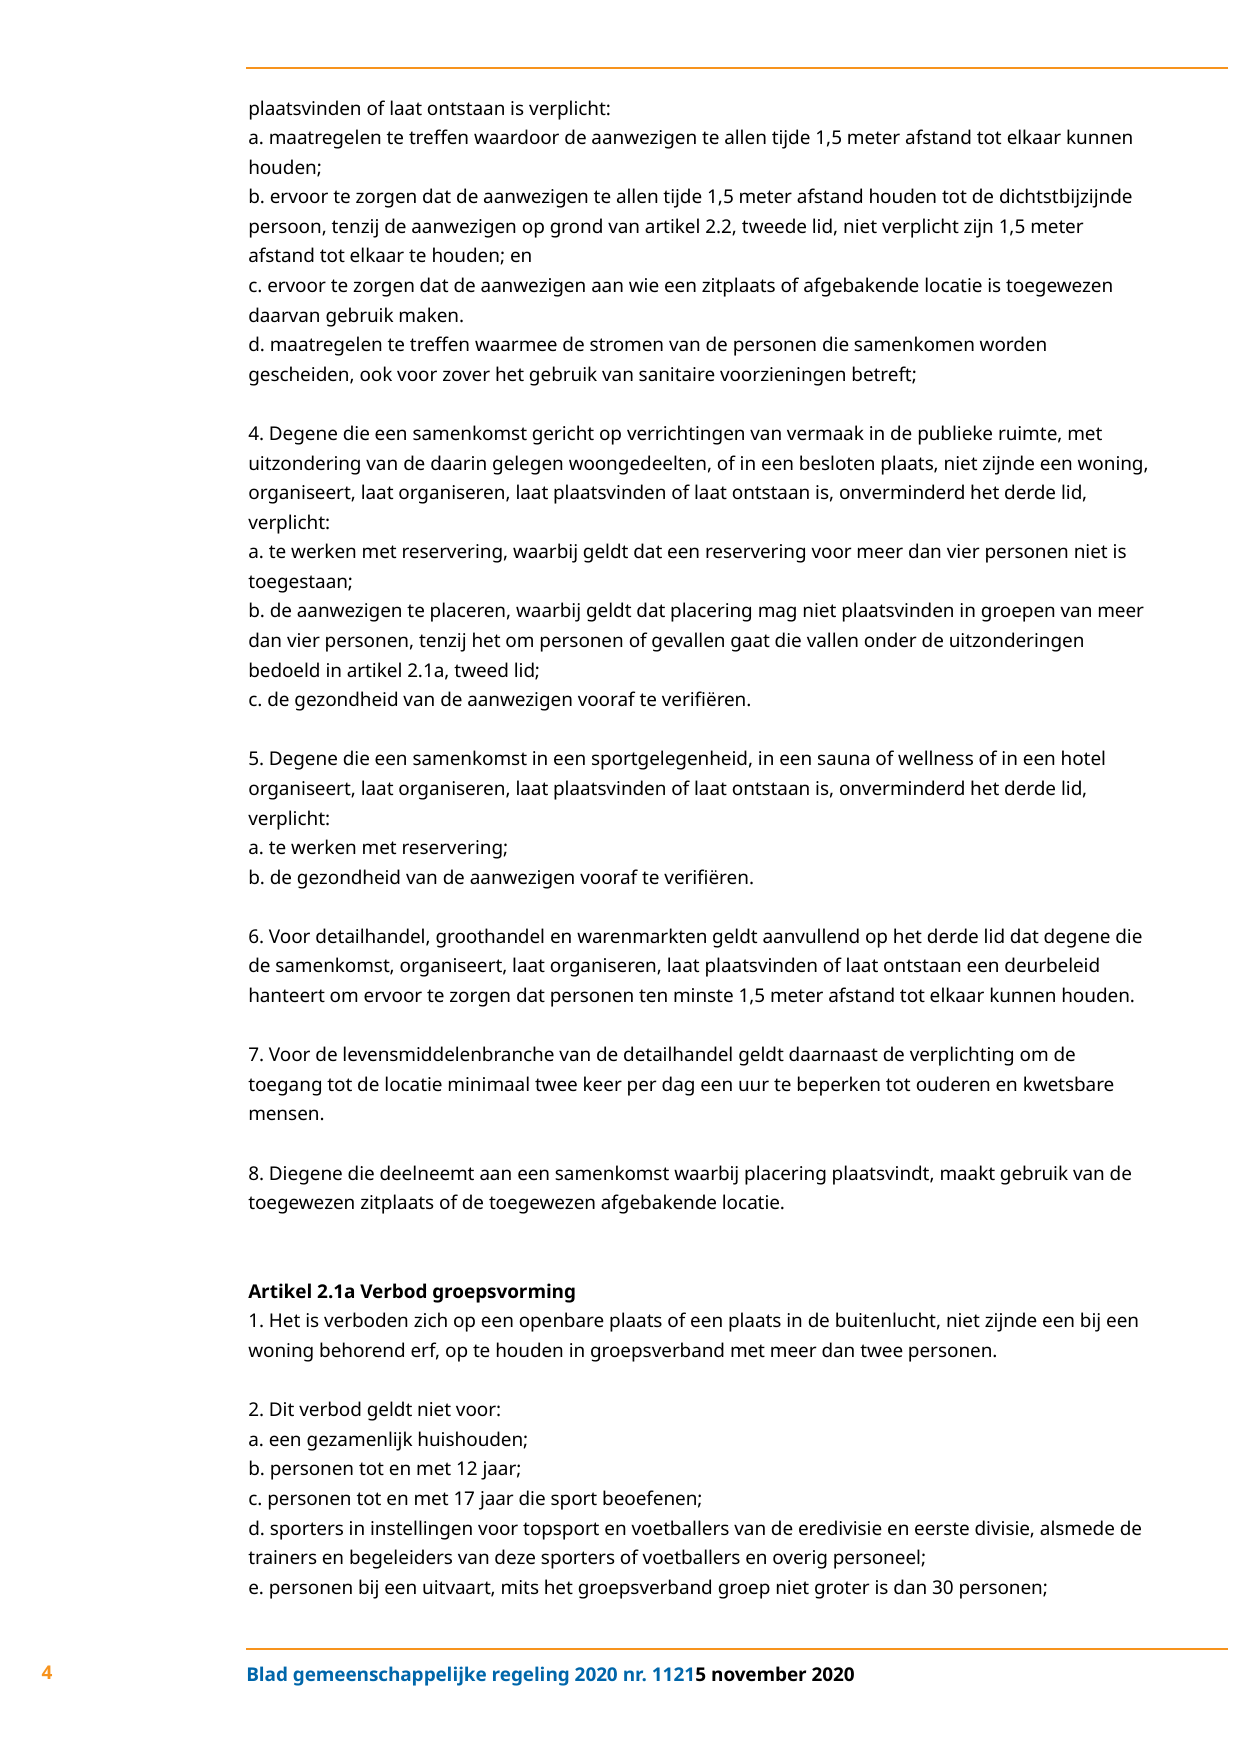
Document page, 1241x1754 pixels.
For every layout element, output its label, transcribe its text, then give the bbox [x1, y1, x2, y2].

text 6. Voor detailhandel, groothandel en warenmarkten geldt aanvullend op het derde lid dat degene die de samenkomst, organiseert, laat organiseren, laat plaatsvinden of laat ontstaan een deurbeleid hanteert om ervoor te zorgen dat personen ten minste 1,5 meter afstand tot elkaar kunnen houden. [248, 923, 1152, 1008]
text 5. Degene die een samenkomst in een sportgelegenheid, in een sauna of wellness of in een hotel organiseert, laat organiseren, laat plaatsvinden of laat ontstaan is, onverminderd het derde lid, verplicht: [248, 746, 1152, 831]
text b. de gezondheid van de aanwezigen vooraf te verifiëren. [248, 864, 1152, 890]
text Artikel 2.1a Verbod groepsvorming [248, 1278, 1152, 1304]
text a. te werken met reservering, waarbij geldt dat een reservering voor meer dan vier personen niet is toegestaan; [248, 538, 1152, 594]
text e. personen bij een uitvaart, mits het groepsverband groep niet groter is dan 30 personen; [248, 1574, 1152, 1600]
text d. sporters in instellingen voor topsport en voetballers van de eredivisie en eerste divisie, alsmede de trainers en begeleiders van deze sporters of voetballers en overig personeel; [248, 1515, 1152, 1570]
text 8. Diegene die deelneemt aan een samenkomst waarbij placering plaatsvindt, maakt gebruik van de toegewezen zitplaats of de toegewezen afgebakende locatie. [248, 1160, 1152, 1215]
text a. maatregelen te treffen waardoor de aanwezigen te allen tijde 1,5 meter afstand tot elkaar kunnen houden; [248, 124, 1152, 180]
text 2. Dit verbod geldt niet voor: [248, 1396, 1152, 1422]
text c. personen tot en met 17 jaar die sport beoefenen; [248, 1485, 1152, 1511]
text a. te werken met reservering; [248, 834, 1152, 860]
text d. maatregelen te treffen waarmee de stromen van de personen die samenkomen worden gescheiden, ook voor zover het gebruik van sanitaire voorzieningen betreft; [248, 331, 1152, 387]
text c. ervoor te zorgen dat de aanwezigen aan wie een zitplaats of afgebakende locatie is toegewezen daarvan gebruik maken. [248, 272, 1152, 328]
text 1. Het is verboden zich op een openbare plaats of een plaats in de buitenlucht, niet zijnde een bij een woning behorend erf, op te houden in groepsverband met meer dan twee personen. [248, 1308, 1152, 1363]
text a. een gezamenlijk huishouden; [248, 1426, 1152, 1452]
text b. ervoor te zorgen dat de aanwezigen te allen tijde 1,5 meter afstand houden tot de dichtstbijzijnde persoon, tenzij de aanwezigen op grond van artikel 2.2, tweede lid, niet verplicht zijn 1,5 meter afstand tot elkaar te houden; en [248, 183, 1152, 268]
text 7. Voor de levensmiddelenbranche van de detailhandel geldt daarnaast de verplichting om de toegang tot de locatie minimaal twee keer per dag een uur te beperken tot ouderen en kwetsbare mensen. [248, 1041, 1152, 1126]
picture [41, 47, 231, 172]
text plaatsvinden of laat ontstaan is verplicht: [248, 95, 1152, 121]
text b. de aanwezigen te placeren, waarbij geldt dat placering mag niet plaatsvinden in groepen van meer dan vier personen, tenzij het om personen of gevallen gaat die vallen onder de uitzonderingen bedoeld in artikel 2.1a, tweed lid; [248, 598, 1152, 683]
text 4. Degene die een samenkomst gericht op verrichtingen van vermaak in de publieke ruimte, met uitzondering van de daarin gelegen woongedeelten, of in een besloten plaats, niet zijnde een woning, organiseert, laat organiseren, laat plaatsvinden of laat ontstaan is, onverminderd het derde lid, verplicht: [248, 420, 1152, 535]
text b. personen tot en met 12 jaar; [248, 1456, 1152, 1481]
text c. de gezondheid van de aanwezigen vooraf te verifiëren. [248, 686, 1152, 712]
